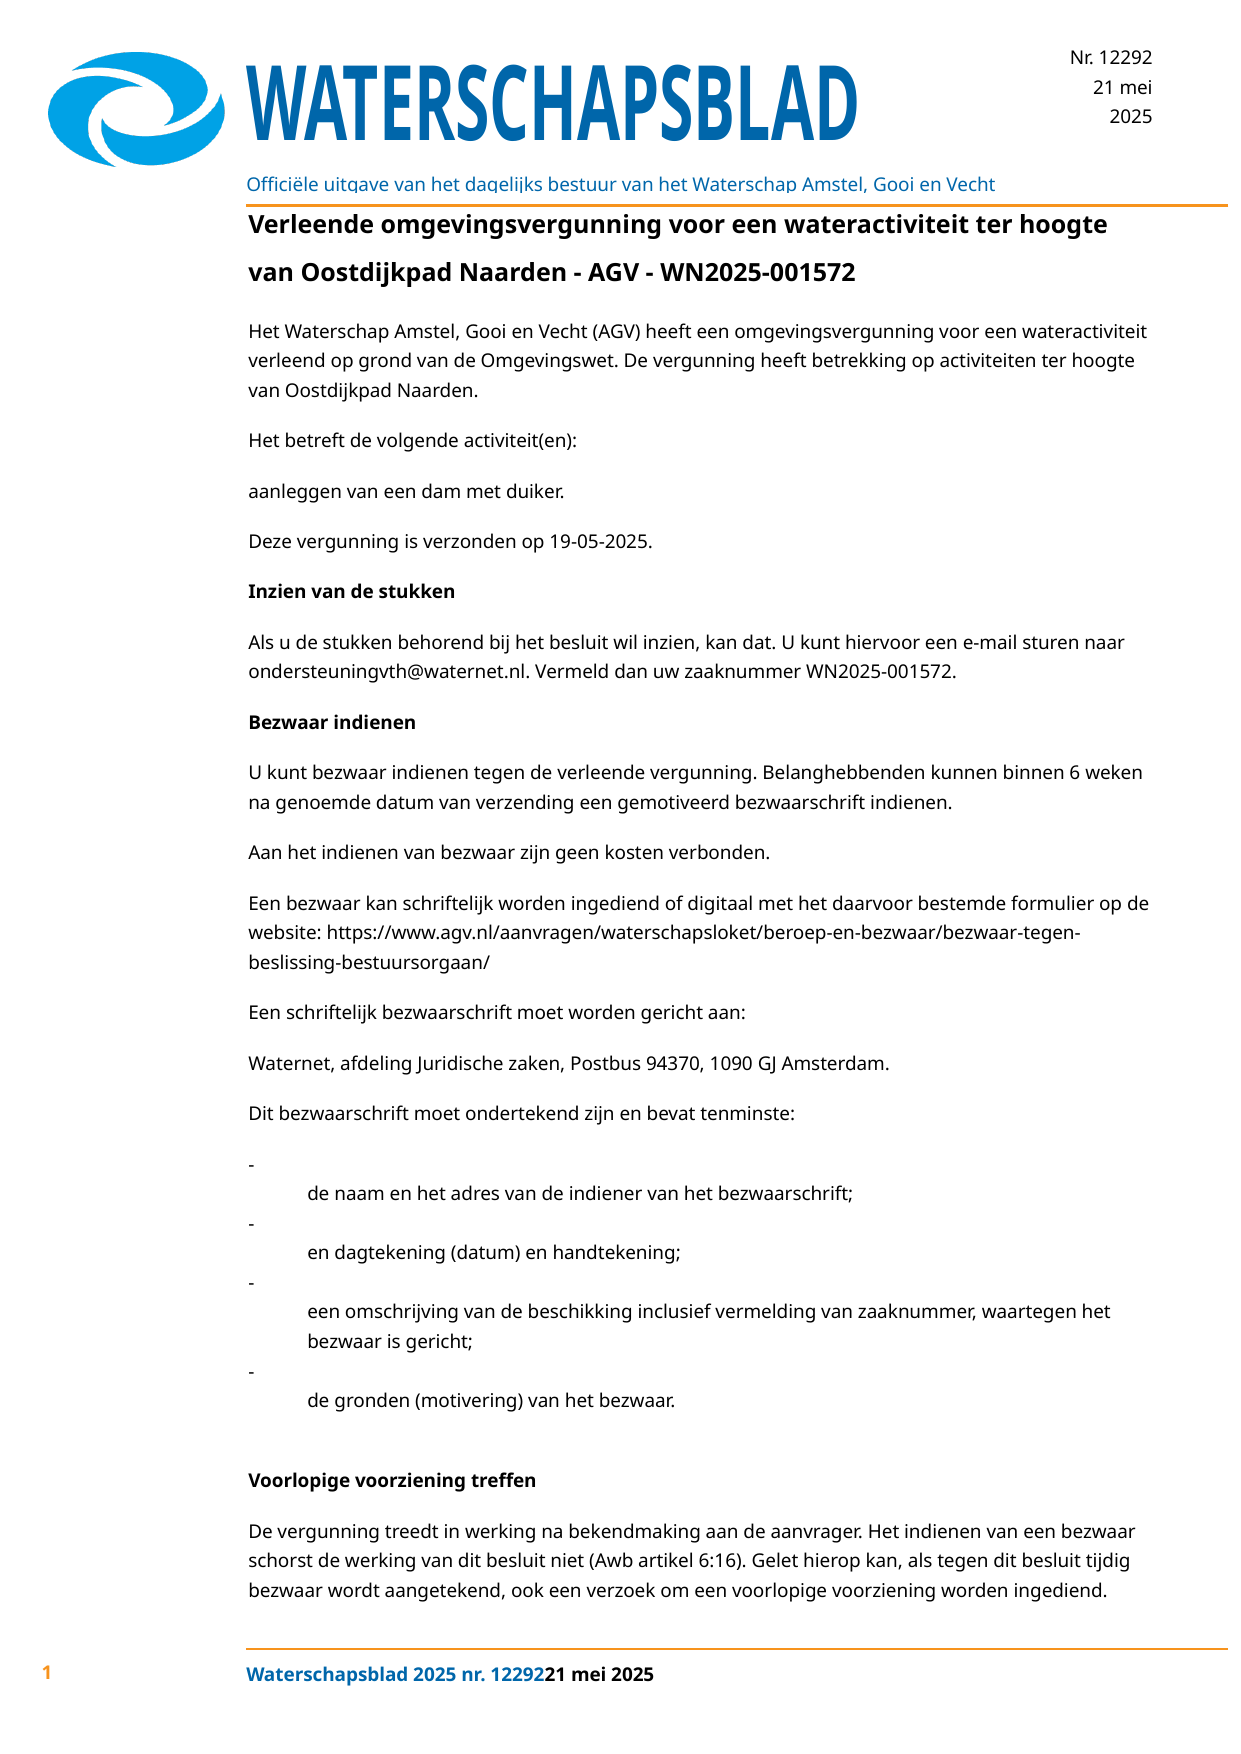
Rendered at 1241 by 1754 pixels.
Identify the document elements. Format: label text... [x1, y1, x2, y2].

text Dit bezwaarschrift moet ondertekend zijn en bevat tenminste: [248, 1100, 1152, 1126]
text Waternet, afdeling Juridische zaken, Postbus 94370, 1090 GJ Amsterdam. [248, 1050, 1152, 1076]
text Een schriftelijk bezwaarschrift moet worden gericht aan: [248, 999, 1152, 1025]
text Verleende omgevingsvergunning voor een wateractiviteit ter hoogte van Oostdijkpad Naarden - AGV - WN2025-001572 [248, 207, 1152, 288]
text Het betreft de volgende activiteit(en): [248, 427, 1152, 453]
text Deze vergunning is verzonden op 19-05-2025. [248, 528, 1152, 554]
text Inzien van de stukken [248, 579, 1152, 604]
text Bezwaar indienen [248, 709, 1152, 735]
text aanleggen van een dam met duiker. [248, 478, 1152, 504]
list de naam en het adres van de indiener van het bezwaarschrift; [248, 1180, 1152, 1206]
list een omschrijving van de beschikking inclusief vermelding van zaaknummer, waartegen het bezwaar is gericht; [248, 1299, 1152, 1354]
text Als u de stukken behorend bij het besluit wil inzien, kan dat. U kunt hiervoor een e-mail sturen naar ondersteuningvth@waternet.nl. Vermeld dan uw zaaknummer WN2025-001572. [248, 629, 1152, 684]
list de gronden (motivering) van het bezwaar. [248, 1387, 1152, 1413]
picture [41, 47, 231, 172]
text Een bezwaar kan schriftelijk worden ingediend of digitaal met het daarvoor bestemde formulier op de website: https://www.agv.nl/aanvragen/waterschapsloket/beroep-en-bezwaar/bezwaar-tegen-beslissing-bestuursorgaan/ [248, 890, 1152, 975]
text De vergunning treedt in werking na bekendmaking aan de aanvrager. Het indienen van een bezwaar schorst de werking van dit besluit niet (Awb artikel 6:16). Gelet hierop kan, als tegen dit besluit tijdig bezwaar wordt aangetekend, ook een verzoek om een voorlopige voorziening worden ingediend. [248, 1518, 1152, 1603]
text Voorlopige voorziening treffen [248, 1467, 1152, 1493]
list en dagtekening (datum) en handtekening; [248, 1239, 1152, 1265]
text Aan het indienen van bezwaar zijn geen kosten verbonden. [248, 839, 1152, 865]
text U kunt bezwaar indienen tegen de verleende vergunning. Belanghebbenden kunnen binnen 6 weken na genoemde datum van verzending een gemotiveerd bezwaarschrift indienen. [248, 759, 1152, 815]
text Het Waterschap Amstel, Gooi en Vecht (AGV) heeft een omgevingsvergunning voor een wateractiviteit verleend op grond van de Omgevingswet. De vergunning heeft betrekking op activiteiten ter hoogte van Oostdijkpad Naarden. [248, 318, 1152, 403]
